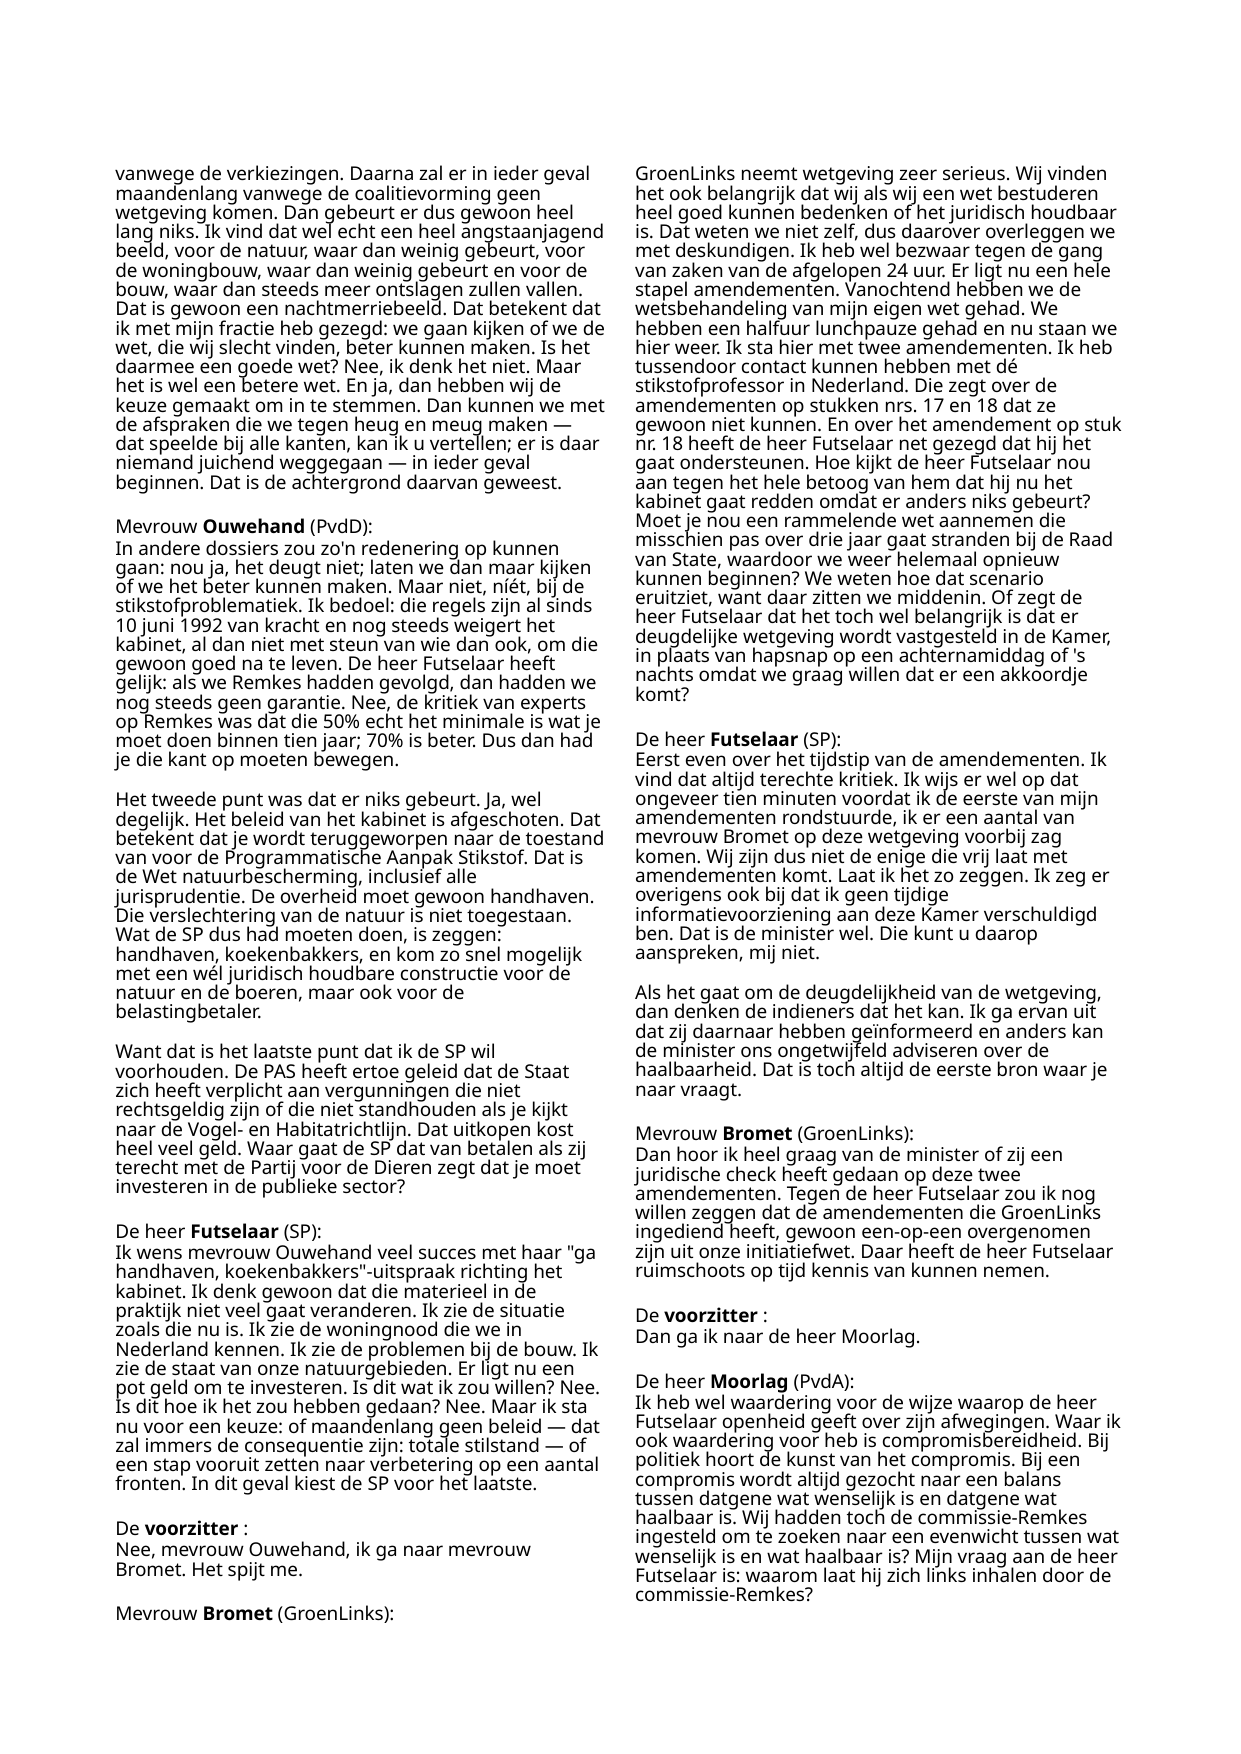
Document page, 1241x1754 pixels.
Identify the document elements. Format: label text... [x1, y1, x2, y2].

text De heer Futselaar (SP): [635, 726, 1125, 751]
text Want dat is het laatste punt dat ik de SP wil voorhouden. De PAS heeft ertoe geleid dat de Staat zich heeft verplicht aan vergunningen die niet rechtsgeldig zijn of die niet standhouden als je kijkt naar de Vogel- en Habitatrichtlijn. Dat uitkopen kost heel veel geld. Waar gaat de SP dat van betalen als zij terecht met de Partij voor de Dieren zegt dat je moet investeren in de publieke sector? [115, 1043, 605, 1198]
text De heer Futselaar (SP): [115, 1218, 605, 1244]
text Het tweede punt was dat er niks gebeurt. Ja, wel degelijk. Het beleid van het kabinet is afgeschoten. Dat betekent dat je wordt teruggeworpen naar de toestand van voor de Programmatische Aanpak Stikstof. Dat is de Wet natuurbescherming, inclusief alle jurisprudentie. De overheid moet gewoon handhaven. Die verslechtering van de natuur is niet toegestaan. Wat de SP dus had moeten doen, is zeggen: handhaven, koekenbakkers, en kom zo snel mogelijk met een wél juridisch houdbare constructie voor de natuur en de boeren, maar ook voor de belastingbetaler. [115, 791, 605, 1023]
text Mevrouw Bromet (GroenLinks): [635, 1121, 1125, 1146]
text In andere dossiers zou zo'n redenering op kunnen gaan: nou ja, het deugt niet; laten we dan maar kijken of we het beter kunnen maken. Maar niet, níét, bij de stikstofproblematiek. Ik bedoel: die regels zijn al sinds 10 juni 1992 van kracht en nog steeds weigert het kabinet, al dan niet met steun van wie dan ook, om die gewoon goed na te leven. De heer Futselaar heeft gelijk: als we Remkes hadden gevolgd, dan hadden we nog steeds geen garantie. Nee, de kritiek van experts op Remkes was dat die 50% echt het minimale is wat je moet doen binnen tien jaar; 70% is beter. Dus dan had je die kant op moeten bewegen. [115, 539, 605, 771]
text Mevrouw Ouwehand (PvdD): [115, 514, 605, 539]
text Ik wens mevrouw Ouwehand veel succes met haar "ga handhaven, koekenbakkers"-uitspraak richting het kabinet. Ik denk gewoon dat die materieel in de praktijk niet veel gaat veranderen. Ik zie de situatie zoals die nu is. Ik zie de woningnood die we in Nederland kennen. Ik zie de problemen bij de bouw. Ik zie de staat van onze natuurgebieden. Er ligt nu een pot geld om te investeren. Is dit wat ik zou willen? Nee. Is dit hoe ik het zou hebben gedaan? Nee. Maar ik sta nu voor een keuze: of maandenlang geen beleid — dat zal immers de consequentie zijn: totale stilstand — of een stap vooruit zetten naar verbetering op een aantal fronten. In dit geval kiest de SP voor het laatste. [115, 1244, 605, 1495]
text Ik heb wel waardering voor de wijze waarop de heer Futselaar openheid geeft over zijn afwegingen. Waar ik ook waardering voor heb is compromisbereidheid. Bij politiek hoort de kunst van het compromis. Bij een compromis wordt altijd gezocht naar een balans tussen datgene wat wenselijk is en datgene wat haalbaar is. Wij hadden toch de commissie-Remkes ingesteld om te zoeken naar een evenwicht tussen wat wenselijk is en wat haalbaar is? Mijn vraag aan de heer Futselaar is: waarom laat hij zich links inhalen door de commissie-Remkes? [635, 1394, 1125, 1606]
text Dan ga ik naar de heer Moorlag. [635, 1328, 1125, 1347]
text Dan hoor ik heel graag van de minister of zij een juridische check heeft gedaan op deze twee amendementen. Tegen de heer Futselaar zou ik nog willen zeggen dat de amendementen die GroenLinks ingediend heeft, gewoon een-op-een overgenomen zijn uit onze initiatiefwet. Daar heeft de heer Futselaar ruimschoots op tijd kennis van kunnen nemen. [635, 1146, 1125, 1281]
text Eerst even over het tijdstip van de amendementen. Ik vind dat altijd terechte kritiek. Ik wijs er wel op dat ongeveer tien minuten voordat ik de eerste van mijn amendementen rondstuurde, ik er een aantal van mevrouw Bromet op deze wetgeving voorbij zag komen. Wij zijn dus niet de enige die vrij laat met amendementen komt. Laat ik het zo zeggen. Ik zeg er overigens ook bij dat ik geen tijdige informatievoorziening aan deze Kamer verschuldigd ben. Dat is de minister wel. Die kunt u daarop aanspreken, mij niet. [635, 751, 1125, 963]
text De voorzitter : [115, 1516, 605, 1541]
text De heer Moorlag (PvdA): [635, 1368, 1125, 1394]
text vanwege de verkiezingen. Daarna zal er in ieder geval maandenlang vanwege de coalitievorming geen wetgeving komen. Dan gebeurt er dus gewoon heel lang niks. Ik vind dat wel echt een heel angstaanjagend beeld, voor de natuur, waar dan weinig gebeurt, voor de woningbouw, waar dan weinig gebeurt en voor de bouw, waar dan steeds meer ontslagen zullen vallen. Dat is gewoon een nachtmerriebeeld. Dat betekent dat ik met mijn fractie heb gezegd: we gaan kijken of we de wet, die wij slecht vinden, beter kunnen maken. Is het daarmee een goede wet? Nee, ik denk het niet. Maar het is wel een betere wet. En ja, dan hebben wij de keuze gemaakt om in te stemmen. Dan kunnen we met de afspraken die we tegen heug en meug maken — dat speelde bij alle kanten, kan ik u vertellen; er is daar niemand juichend weggegaan — in ieder geval beginnen. Dat is de achtergrond daarvan geweest. [115, 165, 605, 493]
text Als het gaat om de deugdelijkheid van de wetgeving, dan denken de indieners dat het kan. Ik ga ervan uit dat zij daarnaar hebben geïnformeerd en anders kan de minister ons ongetwijfeld adviseren over de haalbaarheid. Dat is toch altijd de eerste bron waar je naar vraagt. [635, 984, 1125, 1100]
text GroenLinks neemt wetgeving zeer serieus. Wij vinden het ook belangrijk dat wij als wij een wet bestuderen heel goed kunnen bedenken of het juridisch houdbaar is. Dat weten we niet zelf, dus daarover overleggen we met deskundigen. Ik heb wel bezwaar tegen de gang van zaken van de afgelopen 24 uur. Er ligt nu een hele stapel amendementen. Vanochtend hebben we de wetsbehandeling van mijn eigen wet gehad. We hebben een halfuur lunchpauze gehad en nu staan we hier weer. Ik sta hier met twee amendementen. Ik heb tussendoor contact kunnen hebben met dé stikstofprofessor in Nederland. Die zegt over de amendementen op stukken nrs. 17 en 18 dat ze gewoon niet kunnen. En over het amendement op stuk nr. 18 heeft de heer Futselaar net gezegd dat hij het gaat ondersteunen. Hoe kijkt de heer Futselaar nou aan tegen het hele betoog van hem dat hij nu het kabinet gaat redden omdat er anders niks gebeurt? Moet je nou een rammelende wet aannemen die misschien pas over drie jaar gaat stranden bij de Raad van State, waardoor we weer helemaal opnieuw kunnen beginnen? We weten hoe dat scenario eruitziet, want daar zitten we middenin. Of zegt de heer Futselaar dat het toch wel belangrijk is dat er deugdelijke wetgeving wordt vastgesteld in de Kamer, in plaats van hapsnap op een achternamiddag of 's nachts omdat we graag willen dat er een akkoordje komt? [635, 165, 1125, 705]
text Nee, mevrouw Ouwehand, ik ga naar mevrouw Bromet. Het spijt me. [115, 1541, 605, 1580]
text De voorzitter : [635, 1302, 1125, 1328]
text Mevrouw Bromet (GroenLinks): [115, 1601, 605, 1626]
